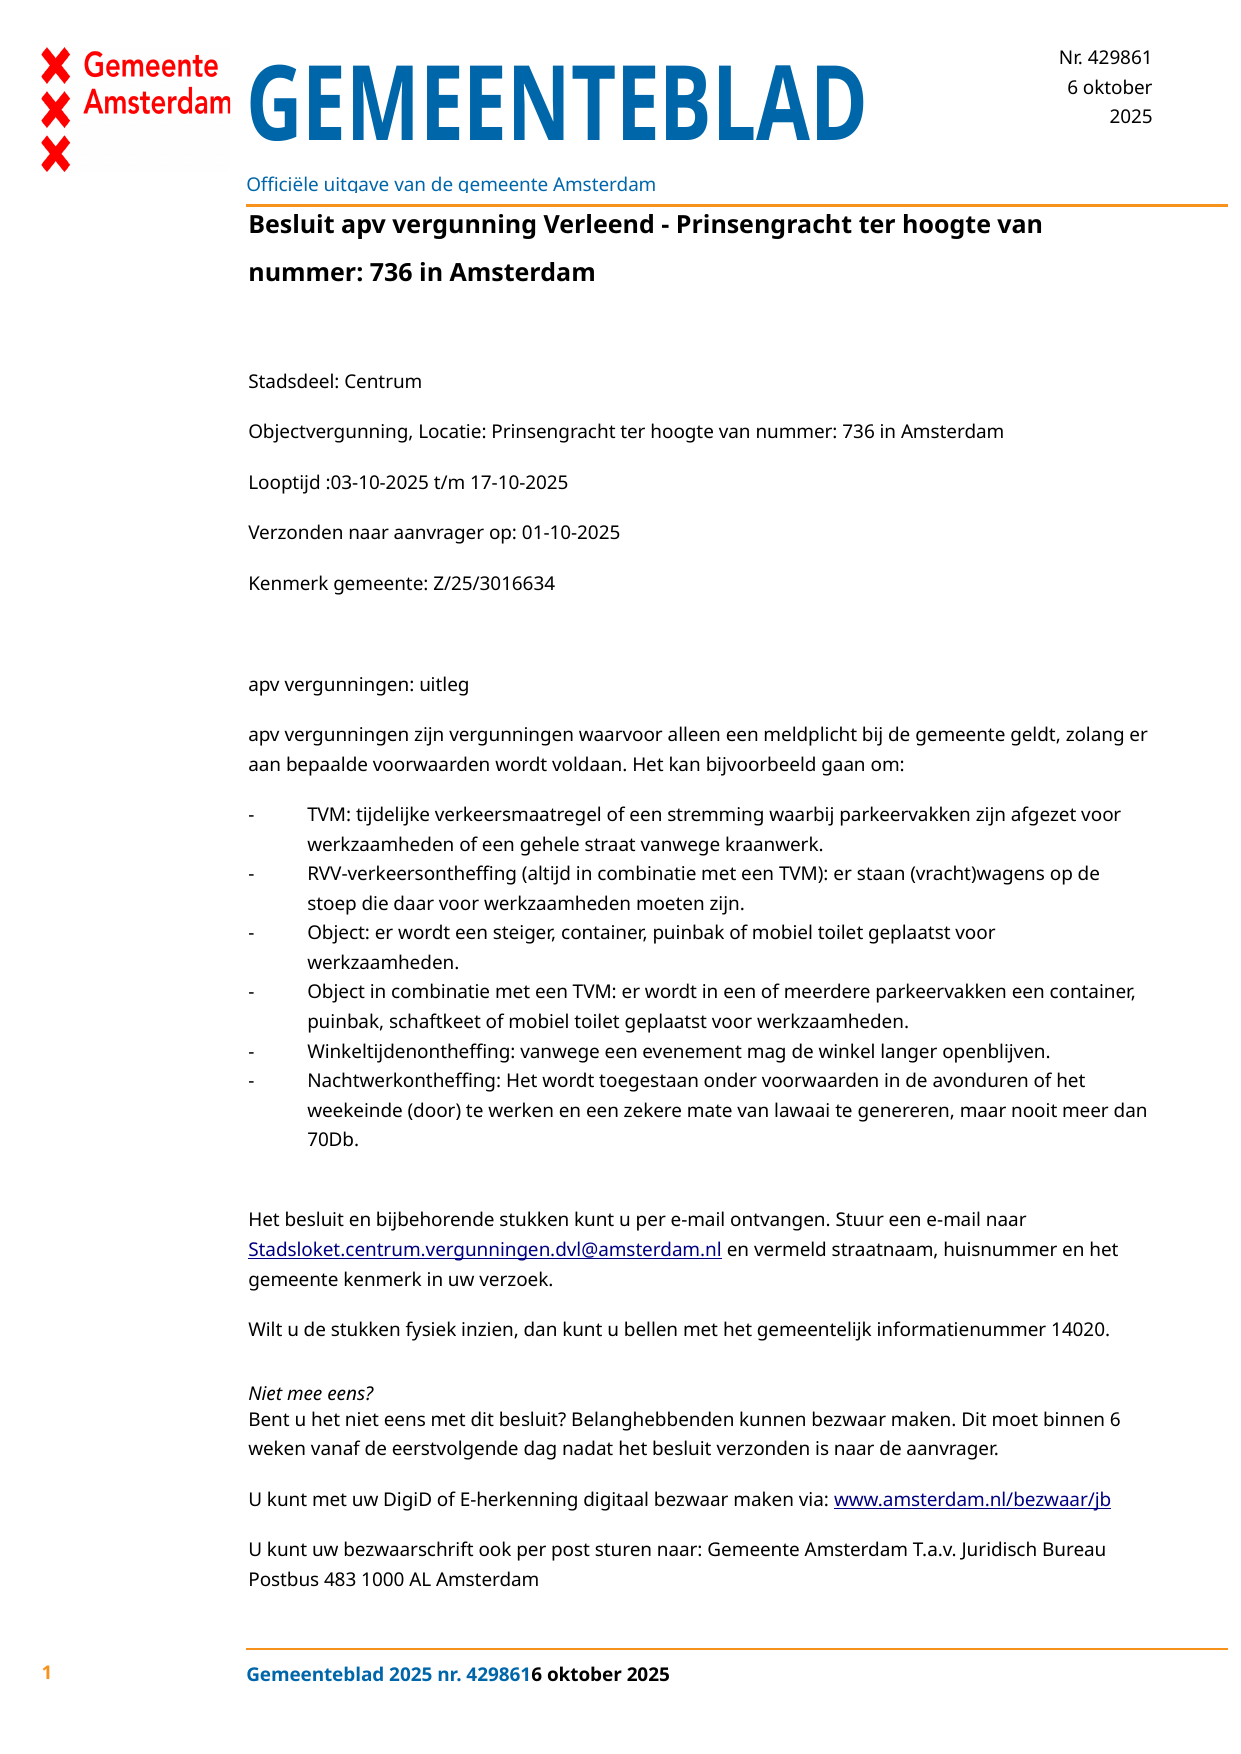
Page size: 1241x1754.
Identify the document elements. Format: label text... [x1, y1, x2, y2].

text apv vergunningen zijn vergunningen waarvoor alleen een meldplicht bij de gemeente geldt, zolang er aan bepaalde voorwaarden wordt voldaan. Het kan bijvoorbeeld gaan om: [248, 721, 1152, 777]
list Object in combinatie met een TVM: er wordt in een of meerdere parkeervakken een container, puinbak, schaftkeet of mobiel toilet geplaatst voor werkzaamheden. [248, 979, 1152, 1034]
text U kunt met uw DigiD of E-herkenning digitaal bezwaar maken via: www.amsterdam.nl/bezwaar/jb [248, 1486, 1152, 1512]
text Looptijd :03-10-2025 t/m 17-10-2025 [248, 469, 1152, 495]
text U kunt uw bezwaarschrift ook per post sturen naar: Gemeente Amsterdam T.a.v. Juridisch Bureau Postbus 483 1000 AL Amsterdam [248, 1536, 1152, 1592]
text Verzonden naar aanvrager op: 01-10-2025 [248, 519, 1152, 545]
text Kenmerk gemeente: Z/25/3016634 [248, 570, 1152, 596]
list Object: er wordt een steiger, container, puinbak of mobiel toilet geplaatst voor werkzaamheden. [248, 919, 1152, 975]
text Niet mee eens? [248, 1380, 1152, 1406]
text Objectvergunning, Locatie: Prinsengracht ter hoogte van nummer: 736 in Amsterdam [248, 419, 1152, 444]
picture [41, 47, 231, 172]
list Nachtwerkontheffing: Het wordt toegestaan onder voorwaarden in de avonduren of het weekeinde (door) te werken en een zekere mate van lawaai te genereren, maar nooit meer dan 70Db. [248, 1067, 1152, 1152]
text apv vergunningen: uitleg [248, 671, 1152, 697]
text Stadsdeel: Centrum [248, 368, 1152, 394]
list RVV-verkeersontheffing (altijd in combinatie met een TVM): er staan (vracht)wagens op de stoep die daar voor werkzaamheden moeten zijn. [248, 860, 1152, 916]
text Het besluit en bijbehorende stukken kunt u per e-mail ontvangen. Stuur een e-mail naar Stadsloket.centrum.vergunningen.dvl@amsterdam.nl en vermeld straatnaam, huisnummer en het gemeente kenmerk in uw verzoek. [248, 1207, 1152, 1292]
list TVM: tijdelijke verkeersmaatregel of een stremming waarbij parkeervakken zijn afgezet voor werkzaamheden of een gehele straat vanwege kraanwerk. [248, 801, 1152, 857]
list Winkeltijdenontheffing: vanwege een evenement mag de winkel langer openblijven. [248, 1038, 1152, 1064]
text Bent u het niet eens met dit besluit? Belanghebbenden kunnen bezwaar maken. Dit moet binnen 6 weken vanaf de eerstvolgende dag nadat het besluit verzonden is naar de aanvrager. [248, 1406, 1152, 1461]
text Besluit apv vergunning Verleend - Prinsengracht ter hoogte van nummer: 736 in Amsterdam [248, 207, 1152, 288]
text Wilt u de stukken fysiek inzien, dan kunt u bellen met het gemeentelijk informatienummer 14020. [248, 1316, 1152, 1342]
